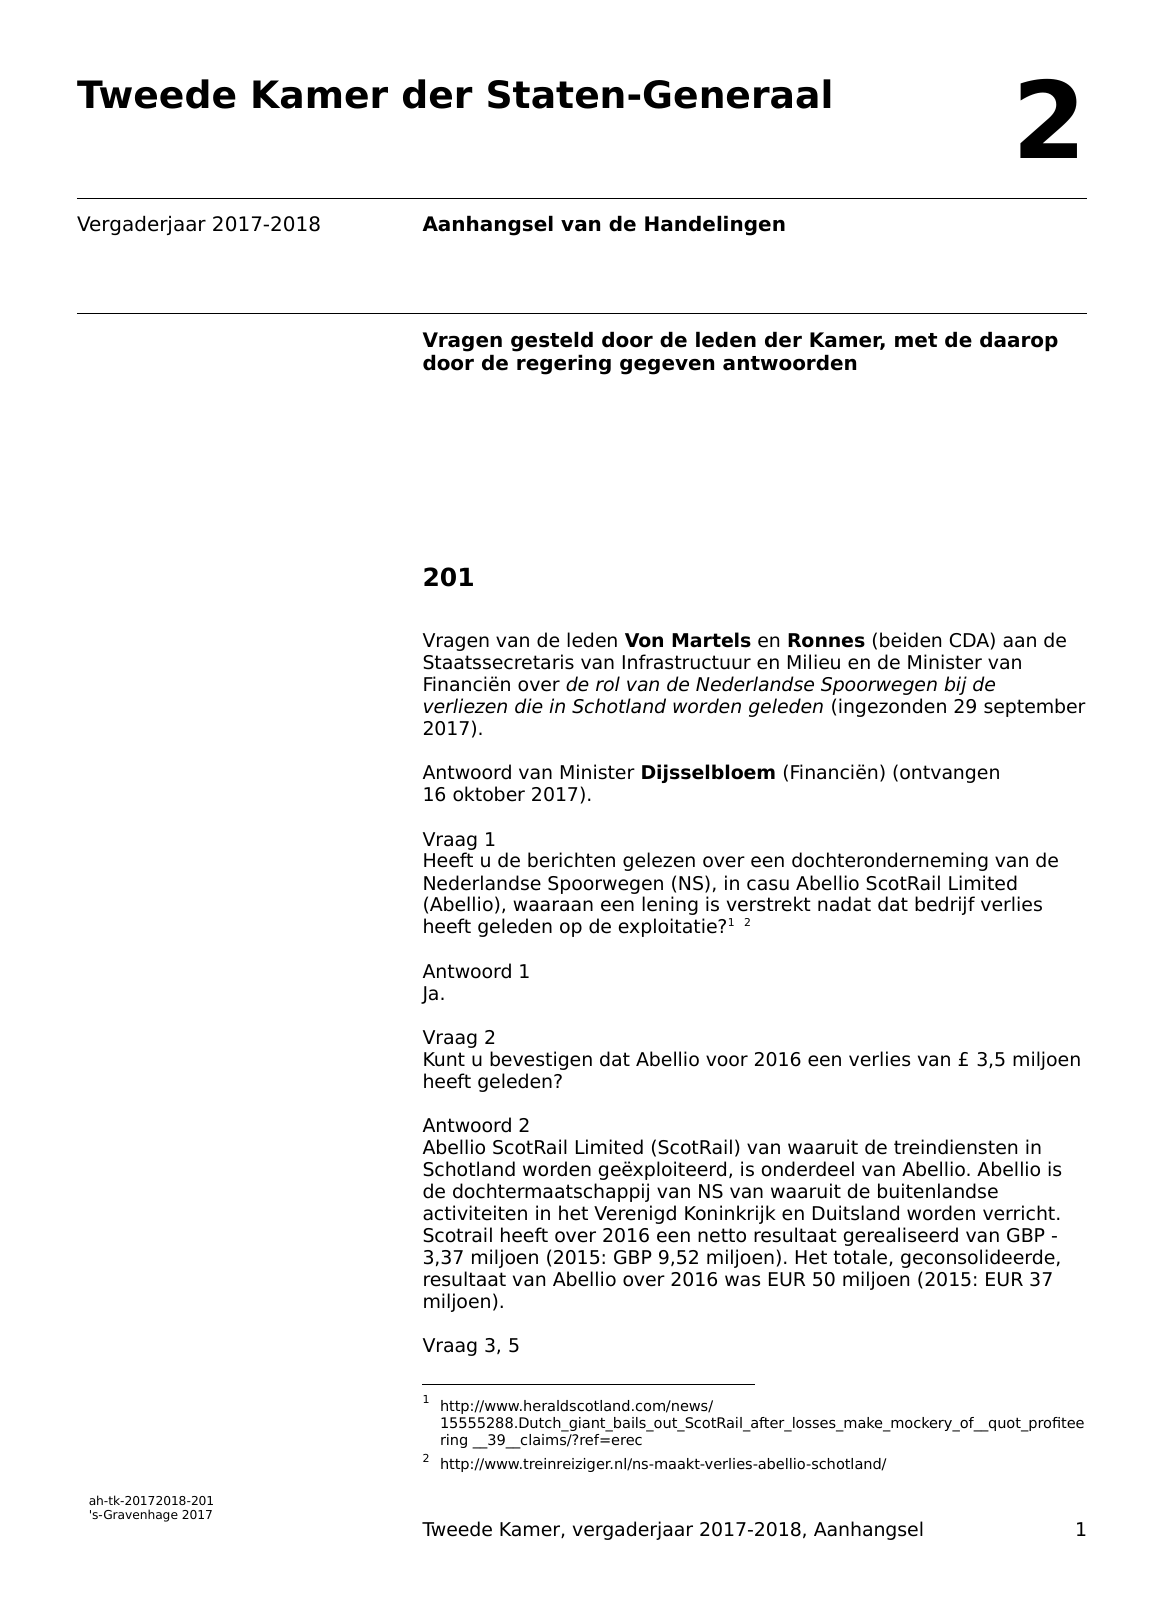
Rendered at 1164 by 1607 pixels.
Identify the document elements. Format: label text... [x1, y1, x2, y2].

text Vraag 3, 5 [422, 1335, 1087, 1357]
text Antwoord van Minister Dijsselbloem (Financiën) (ontvangen 16 oktober 2017). [422, 762, 1087, 806]
text Vragen van de leden Von Martels en Ronnes (beiden CDA) aan de Staatssecretaris van Infrastructuur en Milieu en de Minister van Financiën over de rol van de Nederlandse Spoorwegen bij de verliezen die in Schotland worden geleden (ingezonden 29 september 2017). [422, 630, 1087, 740]
table_header Tweede Kamer der Staten-Generaal [77, 59, 886, 198]
text Heeft u de berichten gelezen over een dochteronderneming van de Nederlandse Spoorwegen (NS), in casu Abellio ScotRail Limited (Abellio), waaraan een lening is verstrekt nadat dat bedrijf verlies heeft geleden op de exploitatie? [422, 850, 1087, 938]
text Kunt u bevestigen dat Abellio voor 2016 een verlies van £ 3,5 miljoen heeft geleden? [422, 1049, 1087, 1093]
table_cell Aanhangsel van de Handelingen [422, 199, 1087, 313]
text Abellio ScotRail Limited (ScotRail) van waaruit de treindiensten in Schotland worden geëxploiteerd, is onderdeel van Abellio. Abellio is de dochtermaatschappij van NS van waaruit de buitenlandse activiteiten in het Verenigd Koninkrijk en Duitsland worden verricht. Scotrail heeft over 2016 een netto resultaat gerealiseerd van GBP -3,37 miljoen (2015: GBP 9,52 miljoen). Het totale, geconsolideerde, resultaat van Abellio over 2016 was EUR 50 miljoen (2015: EUR 37 miljoen). [422, 1137, 1087, 1313]
text Vraag 2 [422, 1027, 1087, 1049]
text 201 [422, 563, 1087, 592]
text Vraag 1 [422, 828, 1087, 850]
text http://www.treinreiziger.nl/ns-maakt-verlies-abellio-schotland/ [422, 1452, 1087, 1474]
text Antwoord 1 [422, 961, 1087, 982]
table_cell Vragen gesteld door de leden der Kamer, met de daarop door de regering gegeven antwoorden [422, 314, 1087, 375]
text Antwoord 2 [422, 1115, 1087, 1137]
text 's-Gravenhage 2017 [88, 1508, 323, 1522]
text ah-tk-20172018-201 [88, 1494, 323, 1508]
table_header 2 [886, 59, 1087, 198]
text http://www.heraldscotland.com/news/15555288.Dutch_giant_bails_out_ScotRail_after_losses_make_mockery_of__quot_profiteering __39__claims/?ref=erec [422, 1393, 1087, 1449]
text Ja. [422, 982, 1087, 1004]
table_cell [77, 314, 422, 375]
table_cell Vergaderjaar 2017-2018 [77, 199, 422, 313]
